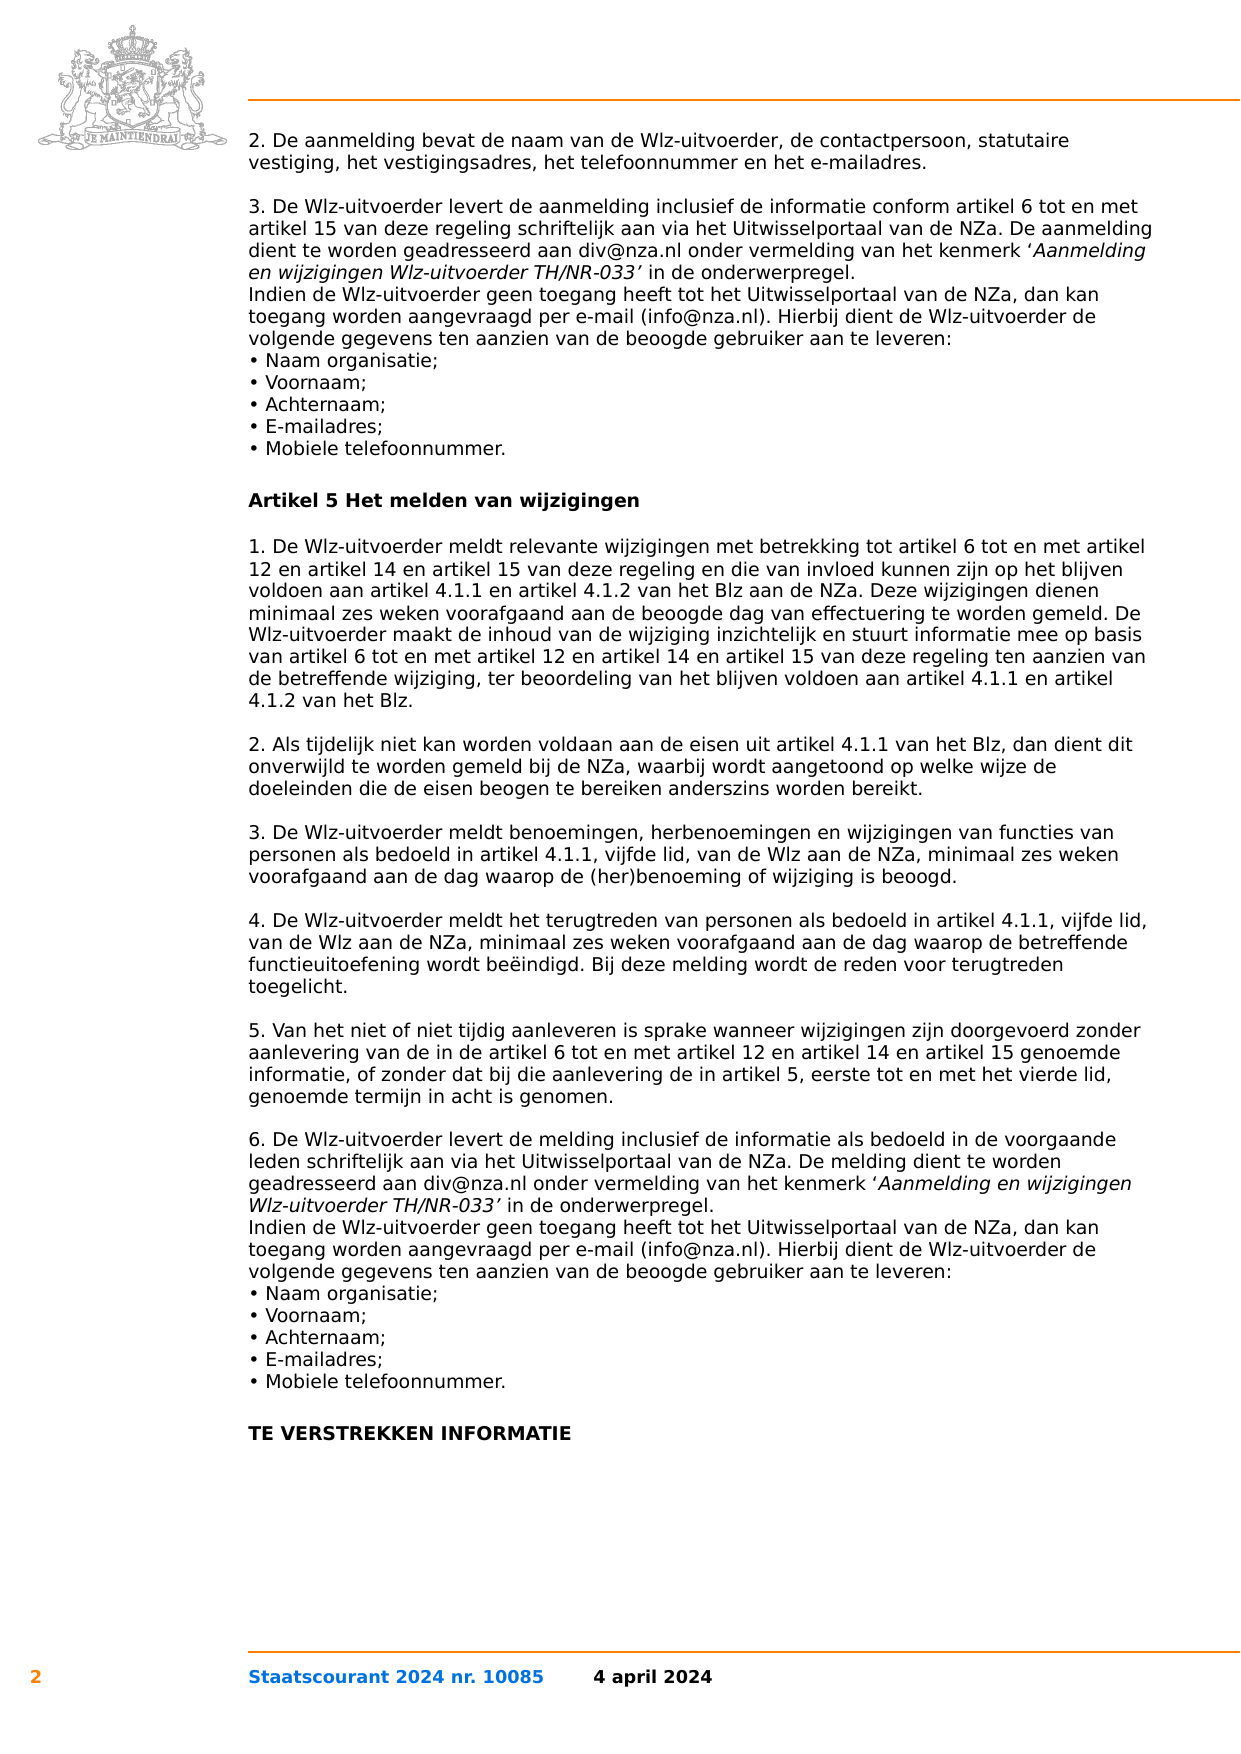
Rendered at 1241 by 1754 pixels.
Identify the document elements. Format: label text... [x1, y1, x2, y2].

text 2. De aanmelding bevat de naam van de Wlz-uitvoerder, de contactpersoon, statutaire vestiging, het vestigingsadres, het telefoonnummer en het e-mailadres. [248, 130, 1163, 174]
subtitle Artikel 5 Het melden van wijzigingen [248, 489, 1163, 511]
text 3. De Wlz-uitvoerder levert de aanmelding inclusief de informatie conform artikel 6 tot en met artikel 15 van deze regeling schriftelijk aan via het Uitwisselportaal van de NZa. De aanmelding dient te worden geadresseerd aan div@nza.nl onder vermelding van het kenmerk ‘Aanmelding en wijzigingen Wlz-uitvoerder TH/NR-033’ in de onderwerpregel. [248, 196, 1163, 284]
text • Mobiele telefoonnummer. [248, 1371, 1163, 1393]
text • Naam organisatie; [248, 349, 1163, 372]
picture [38, 25, 227, 150]
text • Achternaam; [248, 1327, 1163, 1349]
text 1. De Wlz-uitvoerder meldt relevante wijzigingen met betrekking tot artikel 6 tot en met artikel 12 en artikel 14 en artikel 15 van deze regeling en die van invloed kunnen zijn op het blijven voldoen aan artikel 4.1.1 en artikel 4.1.2 van het Blz aan de NZa. Deze wijzigingen dienen minimaal zes weken voorafgaand aan de beoogde dag van effectuering te worden gemeld. De Wlz-uitvoerder maakt de inhoud van de wijziging inzichtelijk en stuurt informatie mee op basis van artikel 6 tot en met artikel 12 en artikel 14 en artikel 15 van deze regeling ten aanzien van de betreffende wijziging, ter beoordeling van het blijven voldoen aan artikel 4.1.1 en artikel 4.1.2 van het Blz. [248, 536, 1163, 712]
text Indien de Wlz-uitvoerder geen toegang heeft tot het Uitwisselportaal van de NZa, dan kan toegang worden aangevraagd per e-mail (info@nza.nl). Hierbij dient de Wlz-uitvoerder de volgende gegevens ten aanzien van de beoogde gebruiker aan te leveren: [248, 1217, 1163, 1283]
text 5. Van het niet of niet tijdig aanleveren is sprake wanneer wijzigingen zijn doorgevoerd zonder aanlevering van de in de artikel 6 tot en met artikel 12 en artikel 14 en artikel 15 genoemde informatie, of zonder dat bij die aanlevering de in artikel 5, eerste tot en met het vierde lid, genoemde termijn in acht is genomen. [248, 1019, 1163, 1107]
subtitle TE VERSTREKKEN INFORMATIE [248, 1423, 1163, 1445]
text • E-mailadres; [248, 1349, 1163, 1371]
text • Voornaam; [248, 1305, 1163, 1327]
text • Mobiele telefoonnummer. [248, 437, 1163, 459]
text 3. De Wlz-uitvoerder meldt benoemingen, herbenoemingen en wijzigingen van functies van personen als bedoeld in artikel 4.1.1, vijfde lid, van de Wlz aan de NZa, minimaal zes weken voorafgaand aan de dag waarop de (her)benoeming of wijziging is beoogd. [248, 822, 1163, 888]
text • Achternaam; [248, 393, 1163, 416]
text • Naam organisatie; [248, 1283, 1163, 1305]
text 4. De Wlz-uitvoerder meldt het terugtreden van personen als bedoeld in artikel 4.1.1, vijfde lid, van de Wlz aan de NZa, minimaal zes weken voorafgaand aan de dag waarop de betreffende functieuitoefening wordt beëindigd. Bij deze melding wordt de reden voor terugtreden toegelicht. [248, 910, 1163, 998]
text 2. Als tijdelijk niet kan worden voldaan aan de eisen uit artikel 4.1.1 van het Blz, dan dient dit onverwijld te worden gemeld bij de NZa, waarbij wordt aangetoond op welke wijze de doeleinden die de eisen beogen te bereiken anderszins worden bereikt. [248, 734, 1163, 800]
text • Voornaam; [248, 372, 1163, 393]
text 6. De Wlz-uitvoerder levert de melding inclusief de informatie als bedoeld in de voorgaande leden schriftelijk aan via het Uitwisselportaal van de NZa. De melding dient te worden geadresseerd aan div@nza.nl onder vermelding van het kenmerk ‘Aanmelding en wijzigingen Wlz-uitvoerder TH/NR-033’ in de onderwerpregel. [248, 1129, 1163, 1217]
text Indien de Wlz-uitvoerder geen toegang heeft tot het Uitwisselportaal van de NZa, dan kan toegang worden aangevraagd per e-mail (info@nza.nl). Hierbij dient de Wlz-uitvoerder de volgende gegevens ten aanzien van de beoogde gebruiker aan te leveren: [248, 284, 1163, 349]
text • E-mailadres; [248, 416, 1163, 437]
